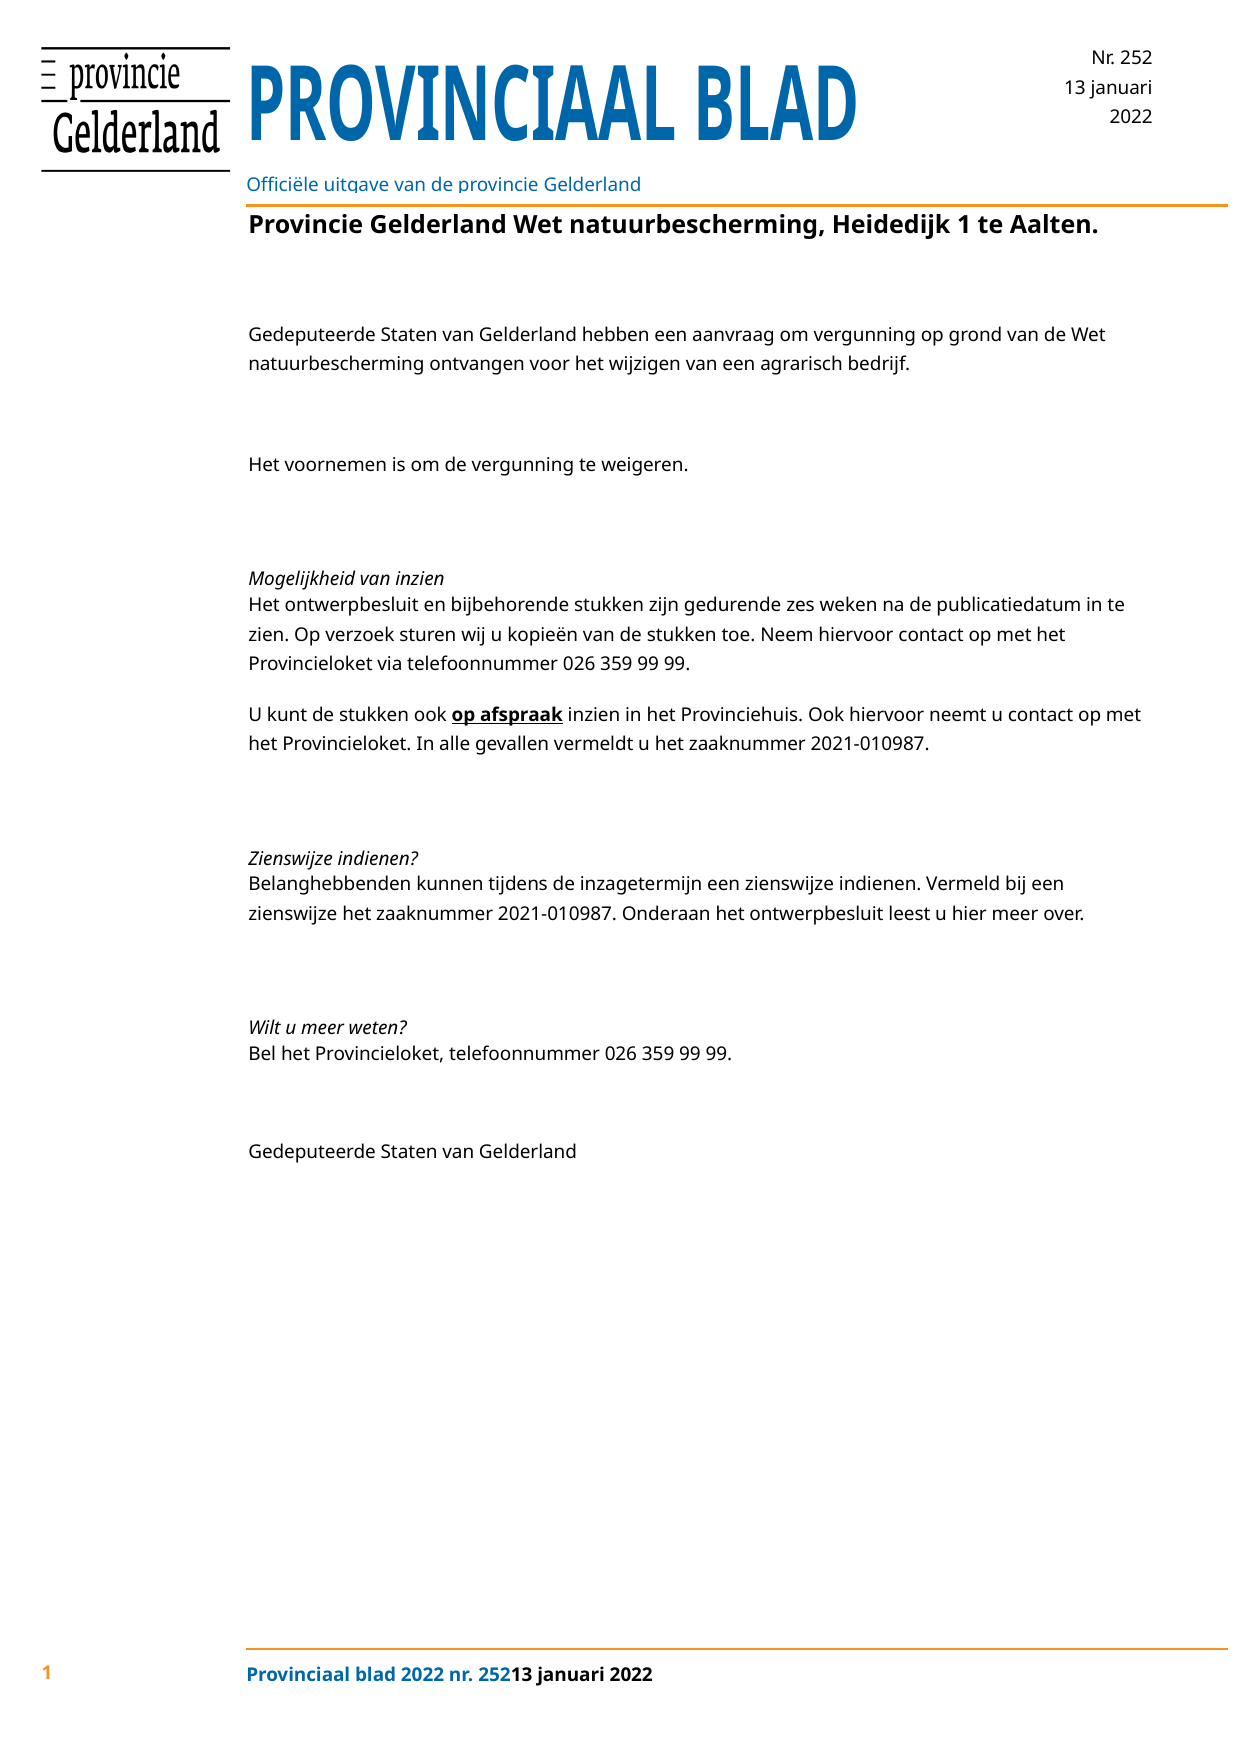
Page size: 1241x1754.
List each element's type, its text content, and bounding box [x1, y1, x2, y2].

text Bel het Provincieloket, telefoonnummer 026 359 99 99. [248, 1040, 1152, 1066]
text Zienswijze indienen? [248, 845, 1152, 871]
picture [41, 47, 231, 172]
text Gedeputeerde Staten van Gelderland hebben een aanvraag om vergunning op grond van de Wet natuurbescherming ontvangen voor het wijzigen van een agrarisch bedrijf. [248, 321, 1152, 376]
text Gedeputeerde Staten van Gelderland [248, 1138, 1152, 1164]
text Provincie Gelderland Wet natuurbescherming, Heidedijk 1 te Aalten. [248, 207, 1152, 241]
text U kunt de stukken ook op afspraak inzien in het Provinciehuis. Ook hiervoor neemt u contact op met het Provincieloket. In alle gevallen vermeldt u het zaaknummer 2021-010987. [248, 701, 1152, 756]
text Het ontwerpbesluit en bijbehorende stukken zijn gedurende zes weken na de publicatiedatum in te zien. Op verzoek sturen wij u kopieën van de stukken toe. Neem hiervoor contact op met het Provincieloket via telefoonnummer 026 359 99 99. [248, 591, 1152, 676]
text Wilt u meer weten? [248, 1014, 1152, 1040]
text Mogelijkheid van inzien [248, 566, 1152, 591]
text Belanghebbenden kunnen tijdens de inzagetermijn een zienswijze indienen. Vermeld bij een zienswijze het zaaknummer 2021-010987. Onderaan het ontwerpbesluit leest u hier meer over. [248, 871, 1152, 926]
text Het voornemen is om de vergunning te weigeren. [248, 451, 1152, 477]
